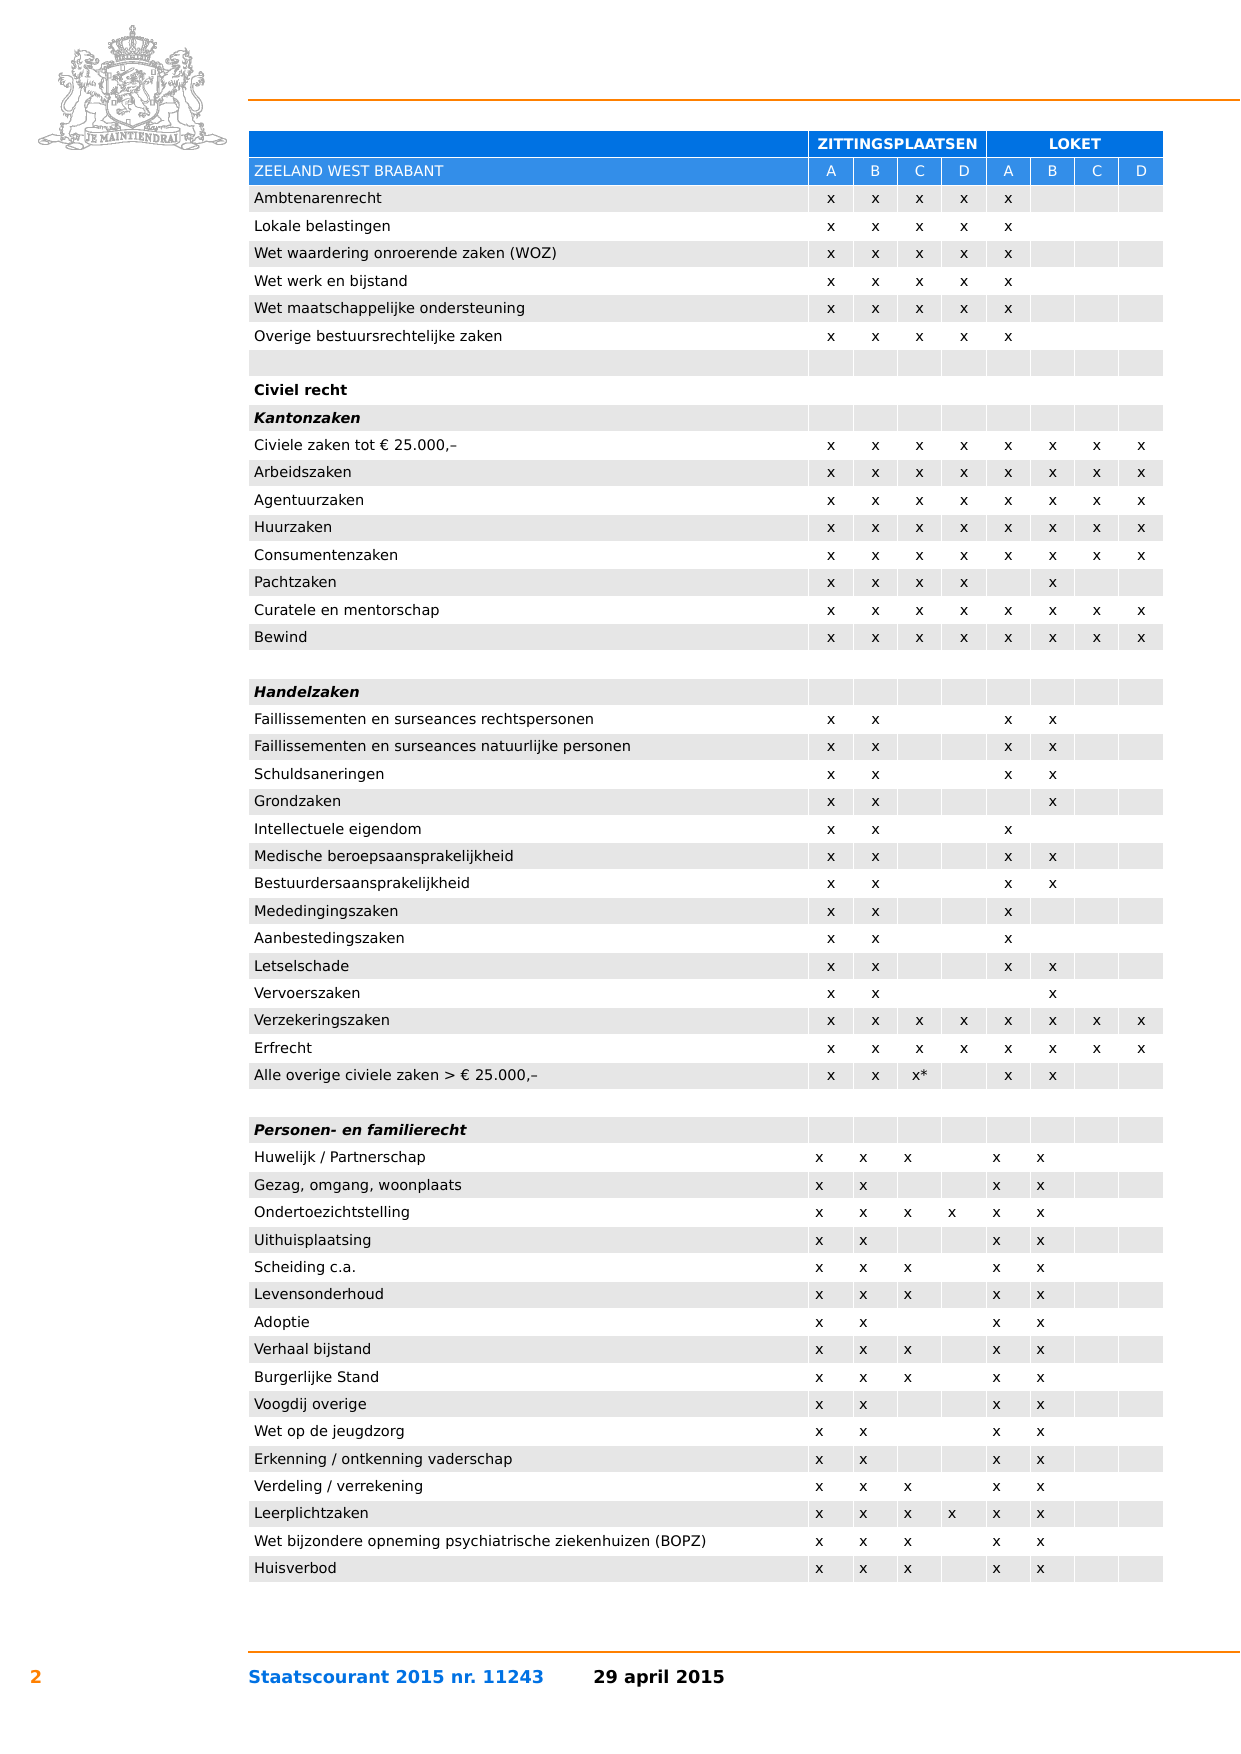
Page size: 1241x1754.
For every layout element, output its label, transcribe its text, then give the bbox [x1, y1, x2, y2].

table_cell x [987, 186, 1030, 212]
table_cell x [987, 1556, 1030, 1582]
table_cell Civiele zaken tot € 25.000,– [249, 432, 808, 459]
table_cell x [987, 1254, 1030, 1281]
table_cell x [987, 1172, 1030, 1198]
table_cell [1119, 1336, 1163, 1363]
table_cell x [987, 734, 1030, 760]
table_cell x [809, 323, 853, 349]
table_cell [1075, 1172, 1118, 1198]
table_cell [987, 1090, 1030, 1116]
table_cell [1119, 1063, 1163, 1089]
table_cell x [854, 295, 897, 322]
table_cell x [854, 1063, 897, 1089]
table_cell x [898, 460, 941, 486]
table_cell [1119, 1419, 1163, 1445]
table_cell [1119, 980, 1163, 1007]
table_cell [898, 1117, 941, 1143]
table_cell [809, 350, 853, 376]
table_cell [1075, 980, 1118, 1007]
table_cell x [987, 515, 1030, 541]
table_cell x [1031, 980, 1074, 1007]
table_cell x [987, 295, 1030, 322]
table_cell [987, 789, 1030, 815]
table_cell x [809, 1199, 853, 1226]
table_cell Agentuurzaken [249, 487, 808, 513]
table_cell Bewind [249, 624, 808, 650]
table_cell x [809, 624, 853, 650]
table_cell [1119, 1528, 1163, 1554]
table_cell x [854, 542, 897, 568]
table_cell Curatele en mentorschap [249, 597, 808, 623]
table_cell x [854, 597, 897, 623]
table_cell [1119, 1117, 1163, 1143]
table_cell Verzekeringszaken [249, 1008, 808, 1034]
table_cell Consumentenzaken [249, 542, 808, 568]
table_cell x [987, 1391, 1030, 1417]
table_cell [1031, 898, 1074, 924]
table_cell x [854, 925, 897, 952]
table_cell [1075, 323, 1118, 349]
table_cell Vervoerszaken [249, 980, 808, 1007]
table_cell x [898, 624, 941, 650]
table_cell [854, 1090, 897, 1116]
table_cell x [854, 241, 897, 267]
table_cell [1119, 1556, 1163, 1582]
table_cell x [987, 1473, 1030, 1500]
table_cell x [942, 487, 986, 513]
table_cell [898, 925, 941, 952]
table_cell [942, 1391, 986, 1417]
table_cell x [1031, 569, 1074, 596]
table_cell x [898, 1501, 941, 1527]
table_cell C [898, 158, 941, 185]
table_cell [1031, 350, 1074, 376]
table_cell [942, 1556, 986, 1582]
table_cell x [854, 1199, 897, 1226]
table_cell x [809, 1473, 853, 1500]
table_cell x [854, 432, 897, 459]
table_cell x [809, 597, 853, 623]
table_cell Voogdij overige [249, 1391, 808, 1417]
table_cell x [987, 268, 1030, 294]
table_cell x [809, 295, 853, 322]
table_cell [1075, 213, 1118, 239]
table_cell x* [898, 1063, 941, 1089]
table_cell x [809, 898, 853, 924]
table_cell x [942, 213, 986, 239]
table_cell x [1031, 761, 1074, 787]
table_cell x [898, 323, 941, 349]
table_cell [942, 1254, 986, 1281]
table_cell [1119, 378, 1163, 404]
picture [38, 25, 227, 150]
table_cell [942, 871, 986, 897]
table_cell x [987, 1227, 1030, 1253]
table_cell Wet maatschappelijke ondersteuning [249, 295, 808, 322]
table_cell [1031, 1090, 1074, 1116]
table_cell x [1075, 542, 1118, 568]
table_cell x [1031, 542, 1074, 568]
table_cell Leerplichtzaken [249, 1501, 808, 1527]
table_cell [987, 405, 1030, 431]
table_cell x [854, 706, 897, 733]
table_cell [854, 405, 897, 431]
table_cell [898, 734, 941, 760]
table_cell [942, 843, 986, 869]
table_cell [1119, 241, 1163, 267]
table_cell Civiel recht [249, 378, 808, 404]
table_cell A [809, 158, 853, 185]
table_cell x [942, 597, 986, 623]
table_cell x [854, 186, 897, 212]
table_cell x [854, 1391, 897, 1417]
table_cell x [987, 925, 1030, 952]
table_cell [942, 1528, 986, 1554]
table_cell x [898, 569, 941, 596]
table_cell x [809, 268, 853, 294]
table_cell Alle overige civiele zaken > € 25.000,– [249, 1063, 808, 1089]
table_cell [1075, 186, 1118, 212]
table_cell [987, 679, 1030, 705]
table_cell [1075, 1419, 1118, 1445]
table_cell [1119, 651, 1163, 678]
table_cell Arbeidszaken [249, 460, 808, 486]
table_cell B [1031, 158, 1074, 185]
table_cell [898, 651, 941, 678]
table_cell [898, 1309, 941, 1335]
table_cell [1031, 925, 1074, 952]
table_cell [1119, 843, 1163, 869]
table_cell [1075, 1391, 1118, 1417]
table_cell x [898, 1145, 941, 1171]
table_cell Wet bijzondere opneming psychiatrische ziekenhuizen (BOPZ) [249, 1528, 808, 1554]
table_cell x [898, 268, 941, 294]
table_cell x [1031, 871, 1074, 897]
table_cell [942, 1145, 986, 1171]
table_cell Grondzaken [249, 789, 808, 815]
table_cell Levensonderhoud [249, 1282, 808, 1308]
table_cell [942, 350, 986, 376]
table_cell x [809, 213, 853, 239]
table_cell [809, 1117, 853, 1143]
table_cell [987, 651, 1030, 678]
table_cell x [898, 487, 941, 513]
table_cell Intellectuele eigendom [249, 816, 808, 842]
table_cell Overige bestuursrechtelijke zaken [249, 323, 808, 349]
table_cell x [809, 1145, 853, 1171]
table_cell [942, 706, 986, 733]
table_cell x [942, 569, 986, 596]
table_cell x [1119, 515, 1163, 541]
table_cell [1031, 679, 1074, 705]
table_cell Faillissementen en surseances rechtspersonen [249, 706, 808, 733]
table_cell x [1031, 843, 1074, 869]
table_cell [1075, 1309, 1118, 1335]
table_cell x [942, 460, 986, 486]
table_cell x [1119, 1008, 1163, 1034]
table_header ZITTINGSPLAATSEN [809, 131, 986, 157]
table_cell Pachtzaken [249, 569, 808, 596]
table_cell [942, 378, 986, 404]
table_cell x [1031, 1309, 1074, 1335]
table_cell x [809, 1419, 853, 1445]
table_cell x [1075, 432, 1118, 459]
table_cell x [1031, 1501, 1074, 1527]
table_cell x [1075, 460, 1118, 486]
table_cell x [987, 871, 1030, 897]
table_cell x [1031, 1364, 1074, 1390]
table_cell [942, 816, 986, 842]
table_cell x [1031, 734, 1074, 760]
table_cell Aanbestedingszaken [249, 925, 808, 952]
table_cell [1075, 706, 1118, 733]
table_cell D [1119, 158, 1163, 185]
table_cell x [1075, 624, 1118, 650]
table_cell [1119, 898, 1163, 924]
table_cell x [942, 515, 986, 541]
table_cell [898, 378, 941, 404]
table_cell [1075, 1254, 1118, 1281]
table_cell x [1119, 542, 1163, 568]
table_cell x [854, 980, 897, 1007]
table_cell x [809, 871, 853, 897]
table_cell x [987, 460, 1030, 486]
table_cell [898, 761, 941, 787]
table_cell [1119, 1391, 1163, 1417]
table_cell x [809, 816, 853, 842]
table_cell [1075, 1063, 1118, 1089]
table_cell x [854, 569, 897, 596]
table_cell [1119, 1199, 1163, 1226]
table_cell [809, 1090, 853, 1116]
table_cell x [854, 323, 897, 349]
table_cell x [854, 871, 897, 897]
table_cell [1075, 679, 1118, 705]
table_cell x [1119, 432, 1163, 459]
table_cell x [987, 487, 1030, 513]
table_cell x [987, 843, 1030, 869]
table_cell x [987, 898, 1030, 924]
table_cell x [809, 515, 853, 541]
table_cell x [1119, 597, 1163, 623]
table_cell x [1119, 1035, 1163, 1061]
table_cell x [854, 268, 897, 294]
table_cell [1031, 1117, 1074, 1143]
table_cell [942, 1172, 986, 1198]
table_cell x [987, 213, 1030, 239]
table_cell [1031, 378, 1074, 404]
table_cell Erkenning / ontkenning vaderschap [249, 1446, 808, 1472]
table_cell x [1031, 1008, 1074, 1034]
table_cell Letselschade [249, 953, 808, 979]
table_cell x [1031, 1419, 1074, 1445]
table_cell [854, 378, 897, 404]
table_cell Wet waardering onroerende zaken (WOZ) [249, 241, 808, 267]
table_cell x [987, 816, 1030, 842]
table_cell x [898, 542, 941, 568]
table_cell [898, 953, 941, 979]
table_cell [1119, 816, 1163, 842]
table_cell [898, 843, 941, 869]
table_cell [1075, 789, 1118, 815]
table_cell Lokale belastingen [249, 213, 808, 239]
table_cell x [942, 268, 986, 294]
table_cell [942, 1282, 986, 1308]
table_cell x [987, 953, 1030, 979]
table_cell [942, 953, 986, 979]
table_cell x [942, 1501, 986, 1527]
table_cell x [1031, 953, 1074, 979]
table_cell x [987, 1035, 1030, 1061]
table_cell x [854, 1282, 897, 1308]
table_cell [809, 378, 853, 404]
table_cell [1119, 1473, 1163, 1500]
table_cell x [854, 1008, 897, 1034]
table_cell x [854, 1528, 897, 1554]
table_cell [1075, 843, 1118, 869]
table_cell [1075, 295, 1118, 322]
table_cell x [1031, 487, 1074, 513]
table_cell B [854, 158, 897, 185]
table_cell [1075, 1501, 1118, 1527]
table_cell C [1075, 158, 1118, 185]
table_cell x [898, 1254, 941, 1281]
table_cell [942, 925, 986, 952]
table_cell x [898, 597, 941, 623]
table_cell x [809, 1336, 853, 1363]
table_cell [1119, 350, 1163, 376]
table_cell x [898, 432, 941, 459]
table_cell [1119, 1090, 1163, 1116]
table_cell Adoptie [249, 1309, 808, 1335]
table_cell [942, 1117, 986, 1143]
table_cell Wet op de jeugdzorg [249, 1419, 808, 1445]
table_cell [1119, 405, 1163, 431]
table_cell [1075, 953, 1118, 979]
table_cell [1031, 268, 1074, 294]
table_cell [1075, 1364, 1118, 1390]
table_cell x [898, 241, 941, 267]
table_cell [1031, 405, 1074, 431]
table_cell [1119, 871, 1163, 897]
table_cell [1119, 734, 1163, 760]
table_cell x [987, 1501, 1030, 1527]
table_cell [1031, 816, 1074, 842]
table_cell x [898, 1008, 941, 1034]
table_cell x [987, 1282, 1030, 1308]
table_cell [1119, 1501, 1163, 1527]
table_cell [1119, 569, 1163, 596]
table_header LOKET [987, 131, 1163, 157]
table_cell Medische beroepsaansprakelijkheid [249, 843, 808, 869]
table_cell x [809, 1364, 853, 1390]
table_cell [942, 1309, 986, 1335]
table_cell [1075, 1336, 1118, 1363]
table_cell Ambtenarenrecht [249, 186, 808, 212]
table_cell [1119, 295, 1163, 322]
table_header [249, 131, 808, 157]
table_cell [1119, 323, 1163, 349]
table_cell x [854, 1145, 897, 1171]
table_cell x [898, 1282, 941, 1308]
table_cell [1075, 925, 1118, 952]
table_cell x [1031, 1336, 1074, 1363]
table_cell [1075, 350, 1118, 376]
table_cell x [987, 1528, 1030, 1554]
table_cell [1075, 898, 1118, 924]
table_cell [854, 1117, 897, 1143]
table_cell [942, 651, 986, 678]
table_cell x [809, 1035, 853, 1061]
table_cell x [809, 1309, 853, 1335]
table_cell x [1031, 1556, 1074, 1582]
table_cell Mededingingszaken [249, 898, 808, 924]
table_cell x [809, 460, 853, 486]
table_cell Schuldsaneringen [249, 761, 808, 787]
table_cell x [854, 1172, 897, 1198]
table_cell [942, 1090, 986, 1116]
table_cell x [854, 1473, 897, 1500]
table_cell [1119, 1446, 1163, 1472]
table_cell Uithuisplaatsing [249, 1227, 808, 1253]
table_cell Verhaal bijstand [249, 1336, 808, 1363]
table_cell x [809, 569, 853, 596]
table_cell [1075, 405, 1118, 431]
table_cell x [809, 1501, 853, 1527]
table_cell x [1031, 789, 1074, 815]
table_cell x [809, 706, 853, 733]
table_cell x [1031, 1282, 1074, 1308]
table_cell x [1075, 515, 1118, 541]
table_cell [1031, 213, 1074, 239]
table_cell [942, 679, 986, 705]
table_cell Huisverbod [249, 1556, 808, 1582]
table_cell [1075, 1446, 1118, 1472]
table_cell [854, 679, 897, 705]
table_cell x [898, 1336, 941, 1363]
table_cell x [987, 761, 1030, 787]
table_cell [1119, 925, 1163, 952]
table_cell x [809, 980, 853, 1007]
table_cell x [987, 624, 1030, 650]
table_cell Erfrecht [249, 1035, 808, 1061]
table_cell x [987, 1199, 1030, 1226]
table_cell x [854, 624, 897, 650]
table_cell x [854, 1227, 897, 1253]
table_cell [898, 1419, 941, 1445]
table_cell x [898, 1528, 941, 1554]
table_cell x [1031, 706, 1074, 733]
table_cell x [898, 186, 941, 212]
table_cell x [1031, 1446, 1074, 1472]
table_cell [942, 1063, 986, 1089]
table_cell x [854, 460, 897, 486]
table_cell x [1075, 1008, 1118, 1034]
table_cell x [942, 186, 986, 212]
table_cell [1119, 1364, 1163, 1390]
table_cell [1075, 816, 1118, 842]
table_cell x [854, 789, 897, 815]
table_cell x [1031, 460, 1074, 486]
table_cell x [854, 1336, 897, 1363]
table_cell x [1119, 487, 1163, 513]
table_cell x [1031, 1227, 1074, 1253]
table_cell x [898, 295, 941, 322]
table_cell [809, 679, 853, 705]
table_cell x [1031, 624, 1074, 650]
table_cell [942, 734, 986, 760]
table_cell [1119, 268, 1163, 294]
table_cell x [809, 1063, 853, 1089]
table_cell [809, 405, 853, 431]
table_cell [1119, 213, 1163, 239]
table_cell [1119, 1145, 1163, 1171]
table_cell x [942, 241, 986, 267]
table_cell x [898, 1364, 941, 1390]
table_cell x [809, 1008, 853, 1034]
table_cell [1031, 186, 1074, 212]
table_cell A [987, 158, 1030, 185]
table_cell x [809, 953, 853, 979]
table_cell x [854, 761, 897, 787]
table_cell x [1031, 597, 1074, 623]
table_cell Scheiding c.a. [249, 1254, 808, 1281]
table_cell x [809, 1391, 853, 1417]
table_cell x [854, 843, 897, 869]
table_cell [1119, 1172, 1163, 1198]
table_cell [898, 350, 941, 376]
table_cell [1031, 241, 1074, 267]
table_cell x [854, 1364, 897, 1390]
table_cell x [898, 1556, 941, 1582]
table_cell [942, 1227, 986, 1253]
table_cell [1075, 1556, 1118, 1582]
table_cell x [1119, 624, 1163, 650]
table_cell x [987, 241, 1030, 267]
table_cell [1119, 1309, 1163, 1335]
table_cell [898, 1172, 941, 1198]
table_cell x [987, 1145, 1030, 1171]
table_cell x [1075, 487, 1118, 513]
table_cell [1119, 761, 1163, 787]
table_cell [942, 898, 986, 924]
table_cell ZEELAND WEST BRABANT [249, 158, 808, 185]
table_cell [1075, 1117, 1118, 1143]
table_cell [898, 679, 941, 705]
table_cell Burgerlijke Stand [249, 1364, 808, 1390]
table_cell [987, 350, 1030, 376]
table_cell x [809, 1254, 853, 1281]
table_cell [898, 816, 941, 842]
table_cell x [854, 1254, 897, 1281]
table_cell x [809, 734, 853, 760]
table_cell [898, 789, 941, 815]
table_cell x [942, 432, 986, 459]
table_cell x [987, 1336, 1030, 1363]
table_cell Wet werk en bijstand [249, 268, 808, 294]
table_cell x [1031, 1254, 1074, 1281]
table_cell [1075, 1145, 1118, 1171]
table_cell x [1031, 1063, 1074, 1089]
table_cell [1075, 1282, 1118, 1308]
table_cell x [1119, 460, 1163, 486]
table_cell Verdeling / verrekening [249, 1473, 808, 1500]
table_cell [809, 651, 853, 678]
table_cell [854, 350, 897, 376]
table_cell x [809, 1528, 853, 1554]
table_cell x [809, 487, 853, 513]
table_cell x [809, 432, 853, 459]
table_cell x [987, 597, 1030, 623]
table_cell Personen- en familierecht [249, 1117, 808, 1143]
table_cell [1119, 679, 1163, 705]
table_cell [942, 1336, 986, 1363]
table_cell Bestuurdersaansprakelijkheid [249, 871, 808, 897]
table_cell x [809, 1172, 853, 1198]
table_cell x [809, 761, 853, 787]
table_cell x [854, 515, 897, 541]
table_cell [1031, 651, 1074, 678]
table_cell x [898, 1199, 941, 1226]
table_cell x [987, 1419, 1030, 1445]
table_cell [898, 1391, 941, 1417]
table_cell x [987, 323, 1030, 349]
table_cell x [1075, 1035, 1118, 1061]
table_cell [1119, 1227, 1163, 1253]
table_cell x [942, 1008, 986, 1034]
table_cell x [987, 1364, 1030, 1390]
table_cell x [898, 515, 941, 541]
table_cell x [809, 843, 853, 869]
table_cell [1075, 1090, 1118, 1116]
table_cell [942, 1446, 986, 1472]
table_cell x [1031, 1473, 1074, 1500]
table_cell x [898, 1473, 941, 1500]
table_cell x [854, 213, 897, 239]
table_cell [987, 980, 1030, 1007]
table_cell [1075, 761, 1118, 787]
table_cell x [854, 734, 897, 760]
table_cell [942, 1364, 986, 1390]
table_cell x [1075, 597, 1118, 623]
table_cell x [942, 323, 986, 349]
table_cell Faillissementen en surseances natuurlijke personen [249, 734, 808, 760]
table_cell [942, 1419, 986, 1445]
table_cell [1075, 651, 1118, 678]
table_cell Gezag, omgang, woonplaats [249, 1172, 808, 1198]
table_cell [249, 1090, 808, 1116]
table_cell [1075, 1199, 1118, 1226]
table_cell x [1031, 1391, 1074, 1417]
table_cell x [809, 241, 853, 267]
table_cell [1119, 789, 1163, 815]
table_cell [942, 1473, 986, 1500]
table_cell [1075, 241, 1118, 267]
table_cell [898, 706, 941, 733]
table_cell x [854, 816, 897, 842]
table_cell x [987, 432, 1030, 459]
table_cell x [809, 1556, 853, 1582]
table_cell x [854, 487, 897, 513]
table_cell x [854, 1556, 897, 1582]
table_cell Huurzaken [249, 515, 808, 541]
table_cell Ondertoezichtstelling [249, 1199, 808, 1226]
table_cell [1075, 734, 1118, 760]
table_cell x [987, 1446, 1030, 1472]
table_cell [942, 761, 986, 787]
table_cell x [809, 542, 853, 568]
table_cell [898, 405, 941, 431]
table_cell x [809, 1282, 853, 1308]
table_cell x [942, 624, 986, 650]
table_cell x [942, 1035, 986, 1061]
table_cell Kantonzaken [249, 405, 808, 431]
table_cell x [942, 542, 986, 568]
table_cell x [1031, 1199, 1074, 1226]
table_cell x [1031, 1145, 1074, 1171]
table_cell x [854, 1419, 897, 1445]
table_cell [1119, 1282, 1163, 1308]
table_cell [249, 651, 808, 678]
table_cell x [898, 213, 941, 239]
table_cell x [854, 1446, 897, 1472]
table_cell [1119, 706, 1163, 733]
table_cell x [809, 1227, 853, 1253]
table_cell [898, 871, 941, 897]
table_cell x [809, 789, 853, 815]
table_cell x [854, 1309, 897, 1335]
table_cell x [987, 542, 1030, 568]
table_cell x [942, 295, 986, 322]
table_cell [898, 980, 941, 1007]
table_cell [1075, 378, 1118, 404]
table_cell x [987, 1309, 1030, 1335]
table_cell [1031, 295, 1074, 322]
table_cell x [1031, 1528, 1074, 1554]
table_cell x [1031, 1172, 1074, 1198]
table_cell x [854, 953, 897, 979]
table_cell [249, 350, 808, 376]
table_cell [898, 1227, 941, 1253]
table_cell x [854, 898, 897, 924]
table_cell [898, 1090, 941, 1116]
table_cell [987, 378, 1030, 404]
table_cell x [942, 1199, 986, 1226]
table_cell x [987, 1008, 1030, 1034]
table_cell [1075, 569, 1118, 596]
table_cell [1119, 1254, 1163, 1281]
table_cell [1075, 871, 1118, 897]
table_cell [987, 1117, 1030, 1143]
table_cell x [809, 186, 853, 212]
table_cell x [1031, 432, 1074, 459]
table_cell x [898, 1035, 941, 1061]
table_cell [1119, 186, 1163, 212]
table_cell [942, 789, 986, 815]
table_cell [1075, 268, 1118, 294]
table_cell x [809, 925, 853, 952]
table_cell [942, 405, 986, 431]
table_cell [1075, 1473, 1118, 1500]
table_cell [1031, 323, 1074, 349]
table_cell x [987, 1063, 1030, 1089]
table_cell [987, 569, 1030, 596]
table_cell D [942, 158, 986, 185]
table_cell [854, 651, 897, 678]
table_cell Handelzaken [249, 679, 808, 705]
table_cell [898, 898, 941, 924]
table_cell [1075, 1227, 1118, 1253]
table_cell Huwelijk / Partnerschap [249, 1145, 808, 1171]
table_cell x [987, 706, 1030, 733]
table_cell [1119, 953, 1163, 979]
table_cell x [854, 1035, 897, 1061]
table_cell x [1031, 1035, 1074, 1061]
table_cell x [854, 1501, 897, 1527]
table_cell [1075, 1528, 1118, 1554]
table_cell x [1031, 515, 1074, 541]
table_cell [898, 1446, 941, 1472]
table_cell x [809, 1446, 853, 1472]
table_cell [942, 980, 986, 1007]
